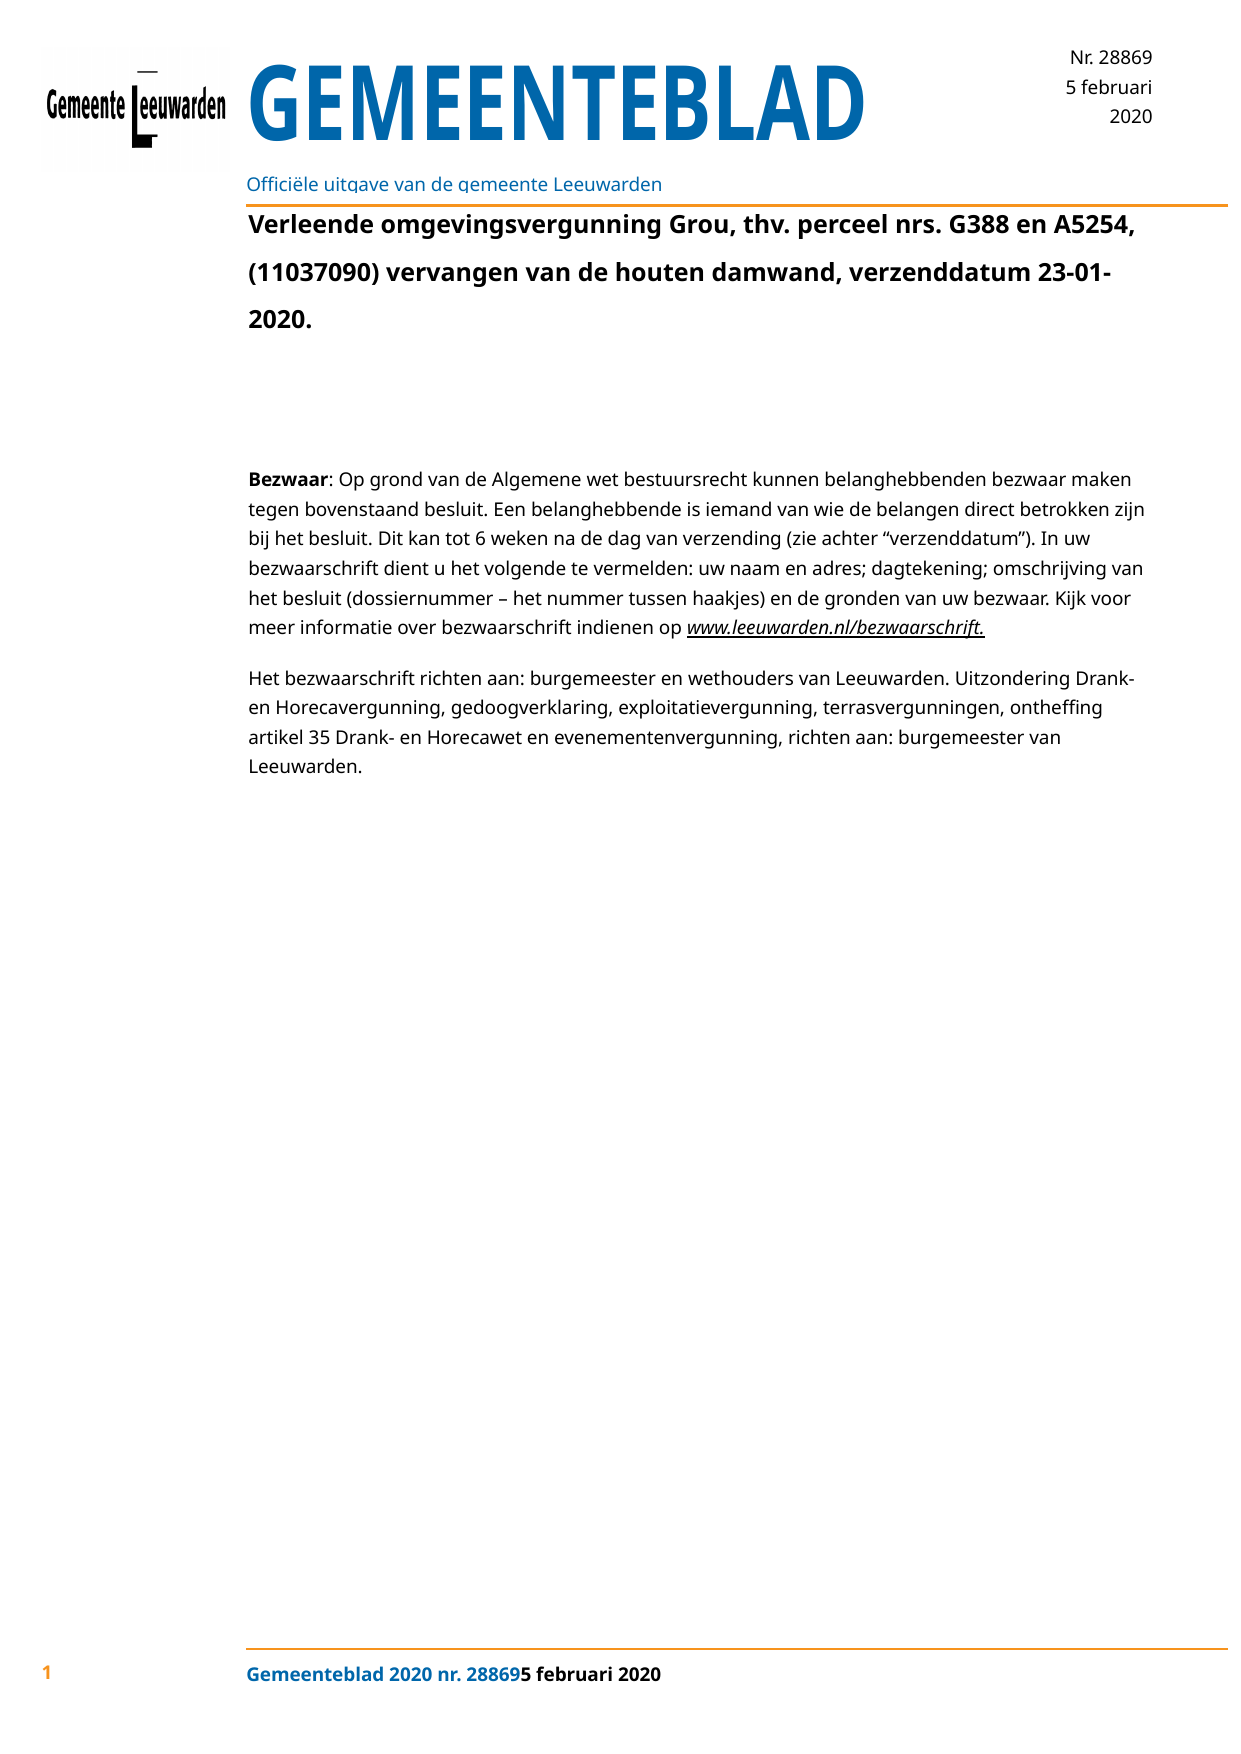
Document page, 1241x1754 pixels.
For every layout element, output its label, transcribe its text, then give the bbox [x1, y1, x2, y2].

text Verleende omgevingsvergunning Grou, thv. perceel nrs. G388 en A5254, (11037090) vervangen van de houten damwand, verzenddatum 23-01-2020. [248, 207, 1152, 336]
text Het bezwaarschrift richten aan: burgemeester en wethouders van Leeuwarden. Uitzondering Drank- en Horecavergunning, gedoogverklaring, exploitatievergunning, terrasvergunningen, ontheffing artikel 35 Drank- en Horecawet en evenementenvergunning, richten aan: burgemeester van Leeuwarden. [248, 665, 1152, 779]
text Bezwaar: Op grond van de Algemene wet bestuursrecht kunnen belanghebbenden bezwaar maken tegen bovenstaand besluit. Een belanghebbende is iemand van wie de belangen direct betrokken zijn bij het besluit. Dit kan tot 6 weken na de dag van verzending (zie achter “verzenddatum”). In uw bezwaarschrift dient u het volgende te vermelden: uw naam en adres; dagtekening; omschrijving van het besluit (dossiernummer – het nummer tussen haakjes) en de gronden van uw bezwaar. Kijk voor meer informatie over bezwaarschrift indienen op www.leeuwarden.nl/bezwaarschrift. [248, 466, 1152, 640]
picture [41, 47, 231, 172]
